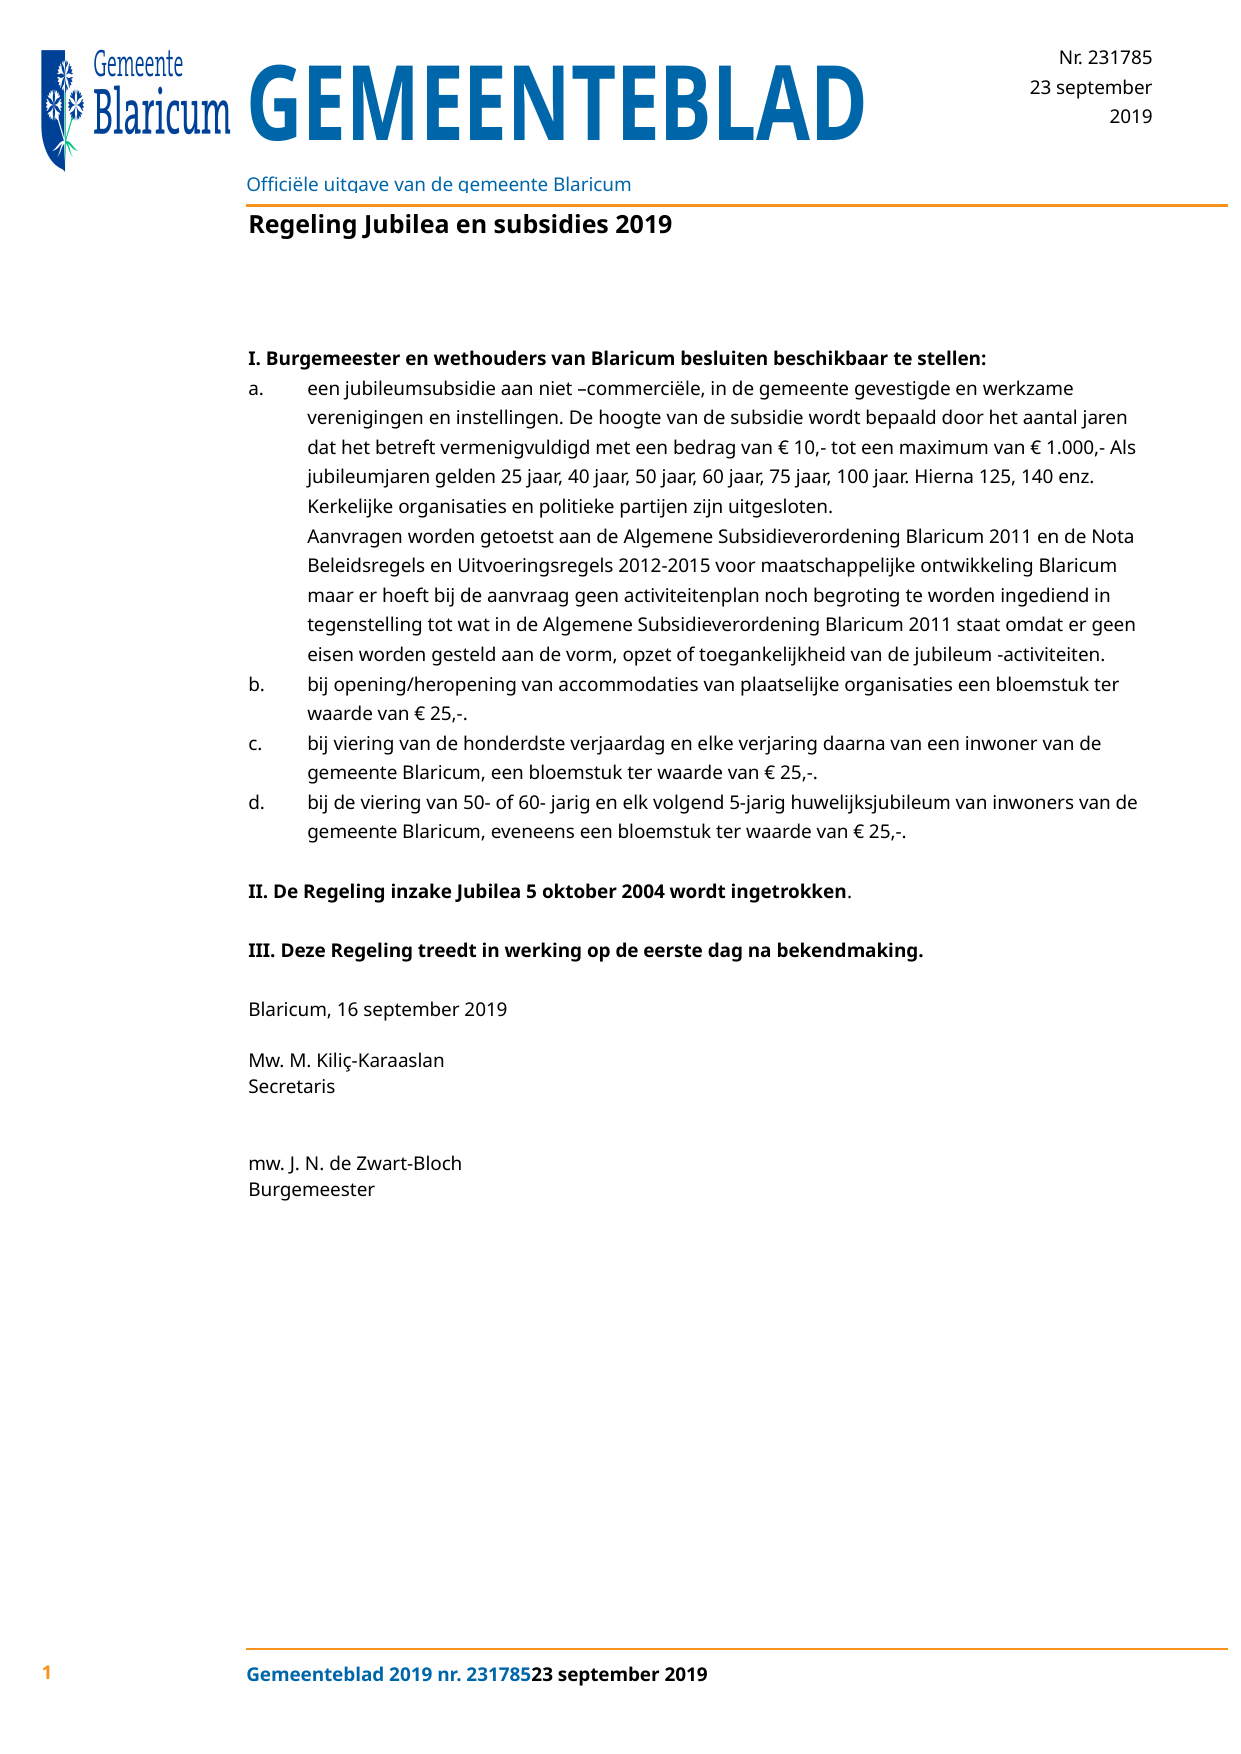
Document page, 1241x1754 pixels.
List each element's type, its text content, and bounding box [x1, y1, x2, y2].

list bij de viering van 50- of 60- jarig en elk volgend 5-jarig huwelijksjubileum van inwoners van de gemeente Blaricum, eveneens een bloemstuk ter waarde van € 25,-. [248, 789, 1152, 844]
picture [41, 47, 231, 172]
list Aanvragen worden getoetst aan de Algemene Subsidieverordening Blaricum 2011 en de Nota Beleidsregels en Uitvoeringsregels 2012-2015 voor maatschappelijke ontwikkeling Blaricum maar er hoeft bij de aanvraag geen activiteitenplan noch begroting te worden ingediend in tegenstelling tot wat in de Algemene Subsidieverordening Blaricum 2011 staat omdat er geen eisen worden gesteld aan de vorm, opzet of toegankelijkheid van de jubileum -activiteiten. [248, 523, 1152, 667]
text Burgemeester [248, 1176, 1152, 1202]
text Mw. M. Kiliç-Karaaslan [248, 1048, 1152, 1073]
text II. De Regeling inzake Jubilea 5 oktober 2004 wordt ingetrokken. [248, 878, 1152, 903]
text mw. J. N. de Zwart-Bloch [248, 1151, 1152, 1176]
text Regeling Jubilea en subsidies 2019 [248, 207, 1152, 241]
list een jubileumsubsidie aan niet –commerciële, in de gemeente gevestigde en werkzame verenigingen en instellingen. De hoogte van de subsidie wordt bepaald door het aantal jaren dat het betreft vermenigvuldigd met een bedrag van € 10,- tot een maximum van € 1.000,- Als jubileumjaren gelden 25 jaar, 40 jaar, 50 jaar, 60 jaar, 75 jaar, 100 jaar. Hierna 125, 140 enz. Kerkelijke organisaties en politieke partijen zijn uitgesloten. [248, 375, 1152, 519]
text I. Burgemeester en wethouders van Blaricum besluiten beschikbaar te stellen: [248, 345, 1152, 371]
list bij viering van de honderdste verjaardag en elke verjaring daarna van een inwoner van de gemeente Blaricum, een bloemstuk ter waarde van € 25,-. [248, 730, 1152, 785]
text Secretaris [248, 1073, 1152, 1099]
text III. Deze Regeling treedt in werking op de eerste dag na bekendmaking. [248, 937, 1152, 963]
text Blaricum, 16 september 2019 [248, 996, 1152, 1022]
list bij opening/heropening van accommodaties van plaatselijke organisaties een bloemstuk ter waarde van € 25,-. [248, 671, 1152, 726]
